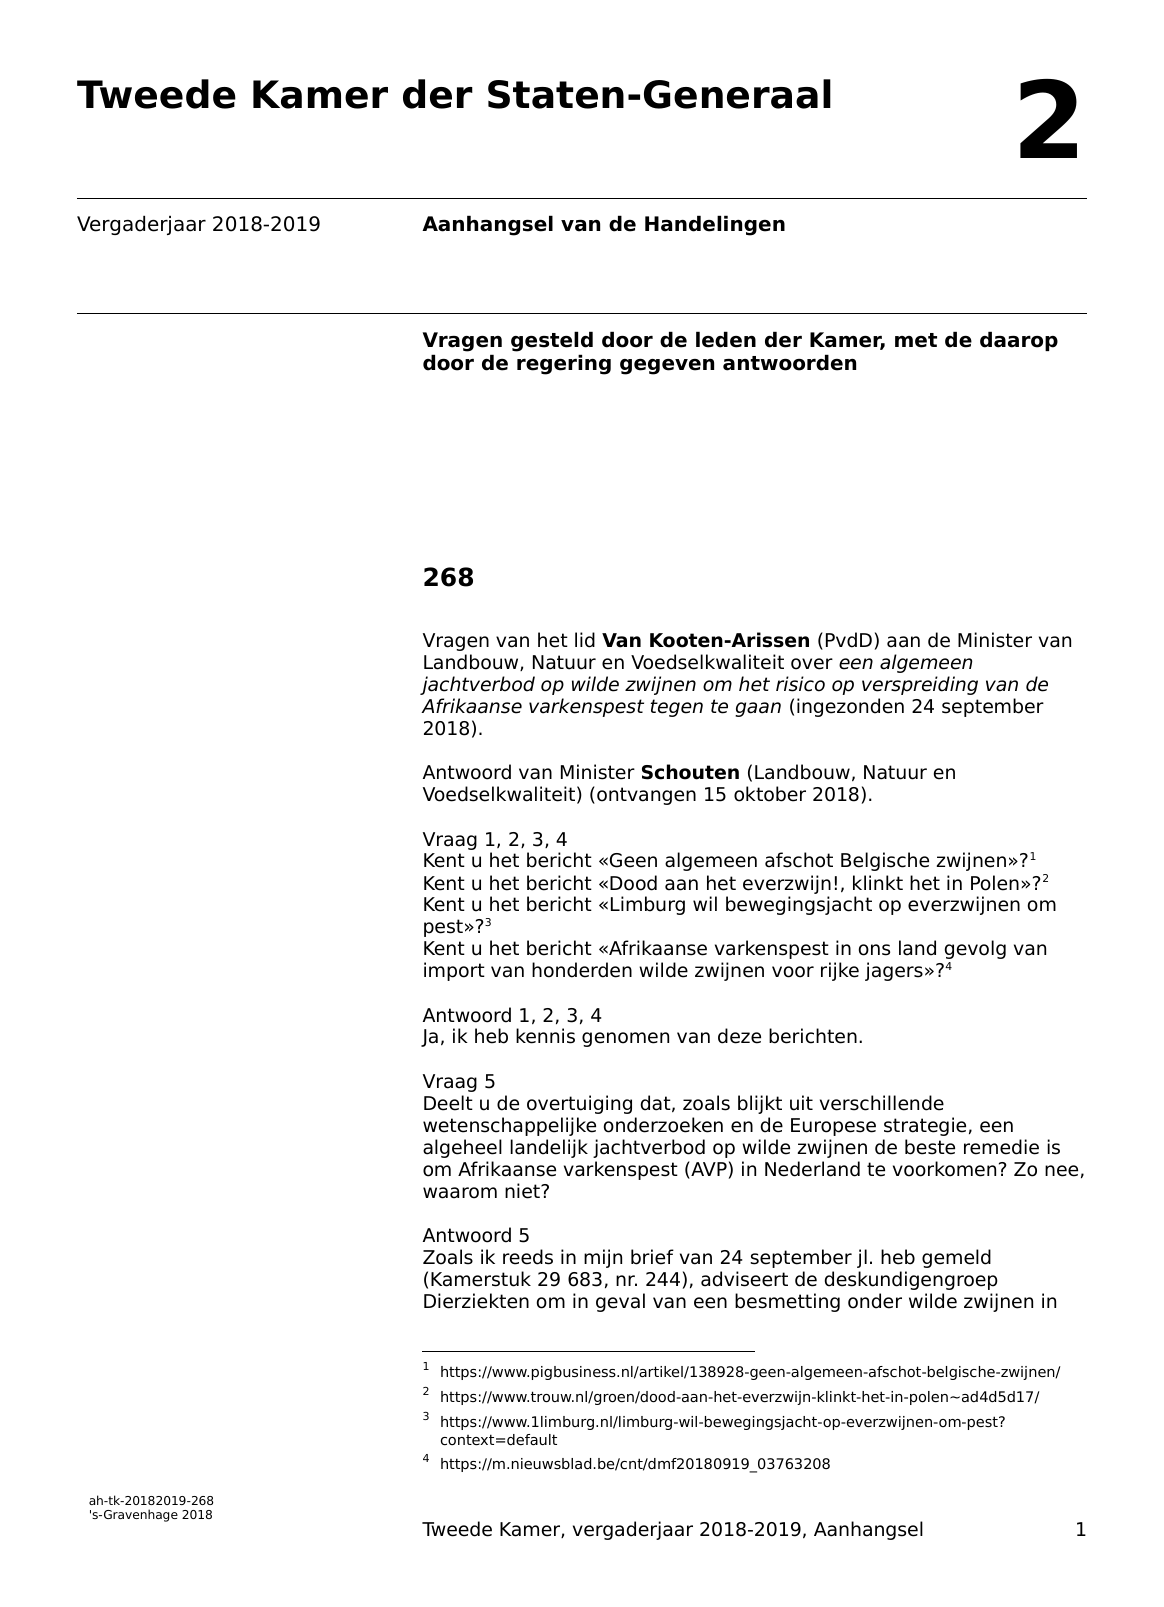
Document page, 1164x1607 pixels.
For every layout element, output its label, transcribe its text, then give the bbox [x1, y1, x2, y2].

text Vraag 1, 2, 3, 4 [422, 828, 1087, 850]
text https://www.pigbusiness.nl/artikel/138928-geen-algemeen-afschot-belgische-zwijnen/ [422, 1360, 1087, 1382]
table_cell [77, 314, 422, 375]
text https://m.nieuwsblad.be/cnt/dmf20180919_03763208 [422, 1452, 1087, 1474]
text 's-Gravenhage 2018 [88, 1508, 323, 1522]
table_cell Vragen gesteld door de leden der Kamer, met de daarop door de regering gegeven antwoorden [422, 314, 1087, 375]
table_cell Aanhangsel van de Handelingen [422, 199, 1087, 313]
table_header Tweede Kamer der Staten-Generaal [77, 59, 886, 198]
text Kent u het bericht «Afrikaanse varkenspest in ons land gevolg van import van honderden wilde zwijnen voor rijke jagers»? [422, 938, 1087, 982]
text https://www.1limburg.nl/limburg-wil-bewegingsjacht-op-everzwijnen-om-pest?context=default [422, 1410, 1087, 1449]
table_cell Vergaderjaar 2018-2019 [77, 199, 422, 313]
text Antwoord 1, 2, 3, 4 [422, 1004, 1087, 1026]
text Vragen van het lid Van Kooten-Arissen (PvdD) aan de Minister van Landbouw, Natuur en Voedselkwaliteit over een algemeen jachtverbod op wilde zwijnen om het risico op verspreiding van de Afrikaanse varkenspest tegen te gaan (ingezonden 24 september 2018). [422, 630, 1087, 740]
text Kent u het bericht «Geen algemeen afschot Belgische zwijnen»? [422, 850, 1087, 872]
text Zoals ik reeds in mijn brief van 24 september jl. heb gemeld (Kamerstuk 29 683, nr. 244), adviseert de deskundigengroep Dierziekten om in geval van een besmetting onder wilde zwijnen in [422, 1247, 1087, 1313]
text Ja, ik heb kennis genomen van deze berichten. [422, 1026, 1087, 1048]
text Antwoord van Minister Schouten (Landbouw, Natuur en Voedselkwaliteit) (ontvangen 15 oktober 2018). [422, 762, 1087, 806]
text Antwoord 5 [422, 1225, 1087, 1247]
text Vraag 5 [422, 1071, 1087, 1093]
text Kent u het bericht «Limburg wil bewegingsjacht op everzwijnen om pest»? [422, 894, 1087, 938]
text Kent u het bericht «Dood aan het everzwijn!, klinkt het in Polen»? [422, 872, 1087, 894]
text ah-tk-20182019-268 [88, 1494, 323, 1508]
text 268 [422, 563, 1087, 592]
text Deelt u de overtuiging dat, zoals blijkt uit verschillende wetenschappelijke onderzoeken en de Europese strategie, een algeheel landelijk jachtverbod op wilde zwijnen de beste remedie is om Afrikaanse varkenspest (AVP) in Nederland te voorkomen? Zo nee, waarom niet? [422, 1093, 1087, 1202]
text https://www.trouw.nl/groen/dood-aan-het-everzwijn-klinkt-het-in-polen~ad4d5d17/ [422, 1385, 1087, 1407]
table_header 2 [886, 59, 1087, 198]
